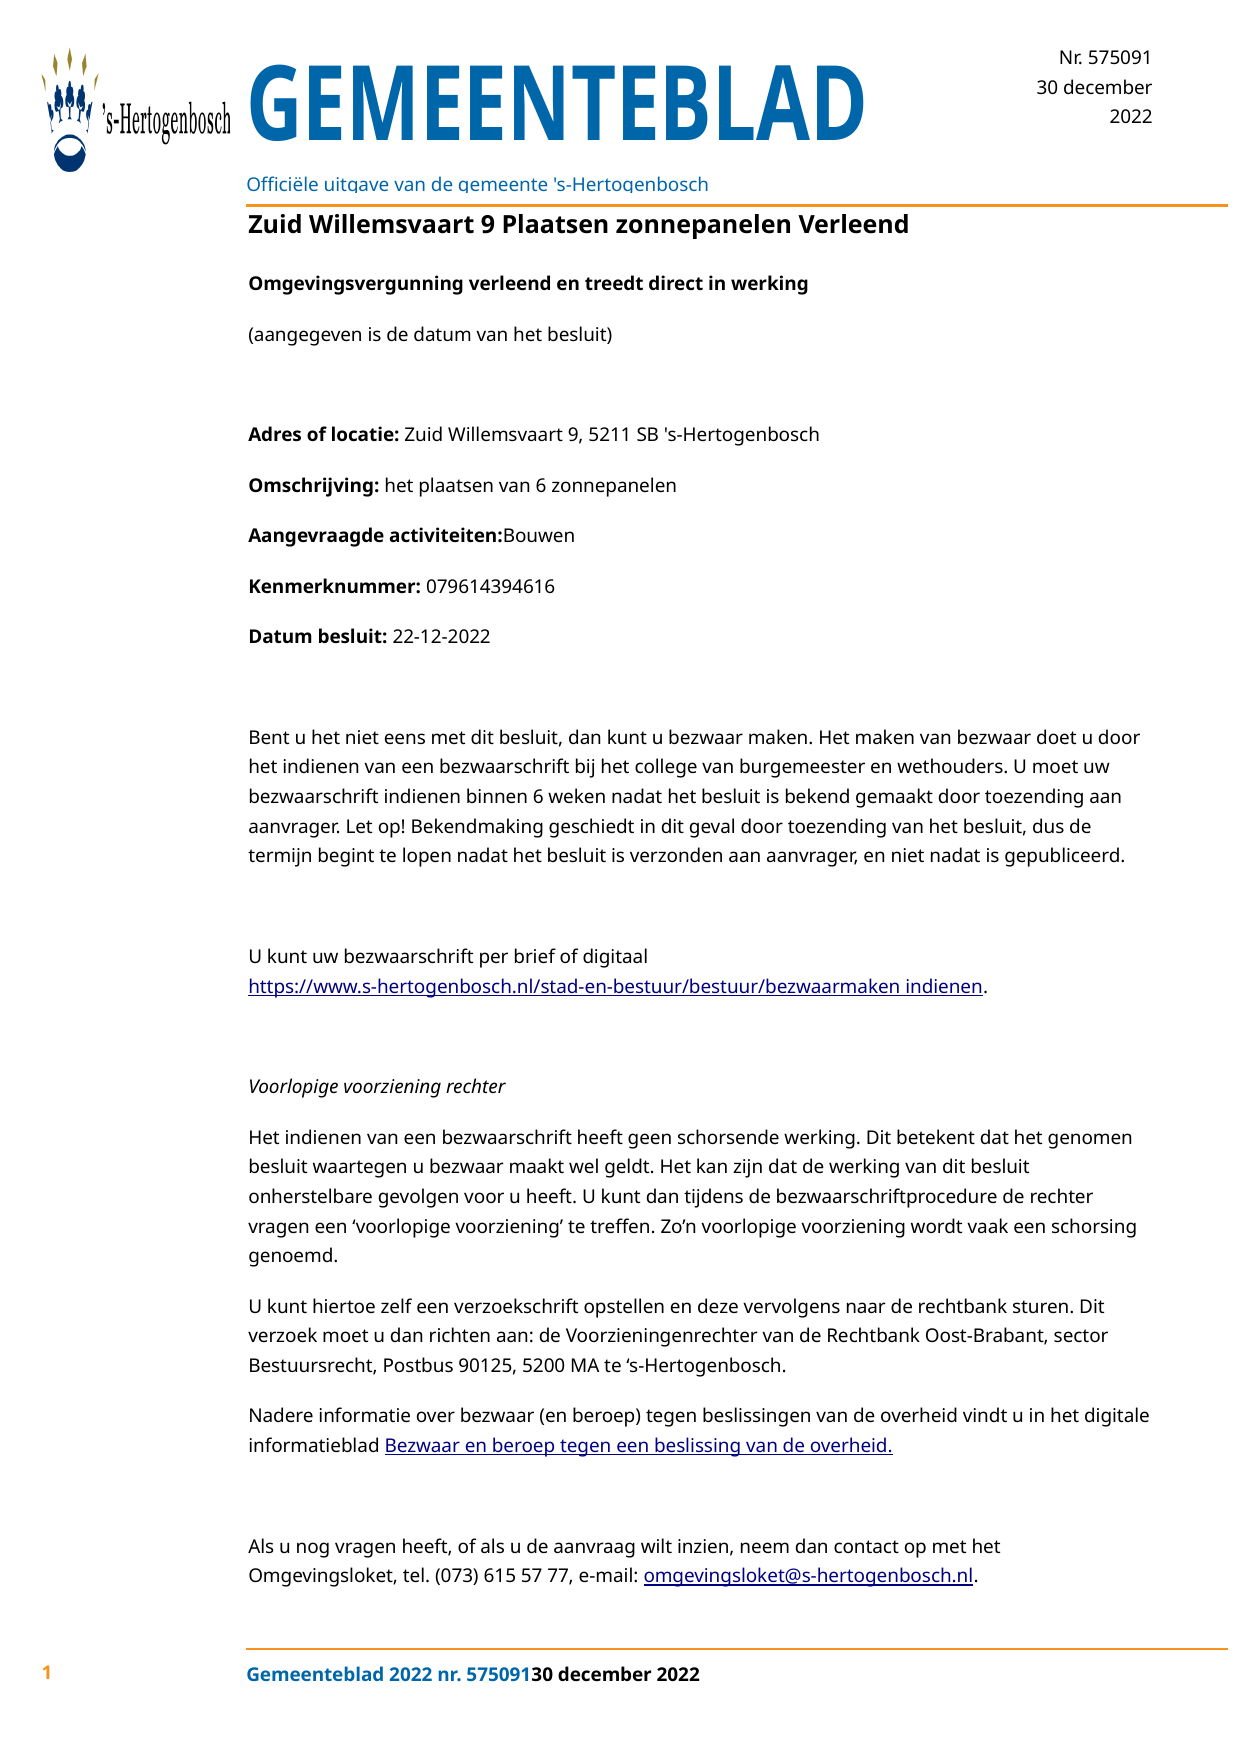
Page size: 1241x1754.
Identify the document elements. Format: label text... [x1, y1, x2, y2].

text (aangegeven is de datum van het besluit) [248, 321, 1152, 346]
text Omgevingsvergunning verleend en treedt direct in werking [248, 270, 1152, 296]
text Datum besluit: 22-12-2022 [248, 623, 1152, 649]
picture [41, 47, 231, 172]
text Nadere informatie over bezwaar (en beroep) tegen beslissingen van de overheid vindt u in het digitale informatieblad Bezwaar en beroep tegen een beslissing van de overheid. [248, 1402, 1152, 1458]
text U kunt uw bezwaarschrift per brief of digitaal https://www.s-hertogenbosch.nl/stad-en-bestuur/bestuur/bezwaarmaken indienen. [248, 943, 1152, 998]
text Als u nog vragen heeft, of als u de aanvraag wilt inzien, neem dan contact op met het Omgevingsloket, tel. (073) 615 57 77, e-mail: omgevingsloket@s-hertogenbosch.nl. [248, 1533, 1152, 1588]
text Adres of locatie: Zuid Willemsvaart 9, 5211 SB 's-Hertogenbosch [248, 422, 1152, 447]
text Zuid Willemsvaart 9 Plaatsen zonnepanelen Verleend [248, 207, 1152, 241]
text Omschrijving: het plaatsen van 6 zonnepanelen [248, 472, 1152, 498]
text Bent u het niet eens met dit besluit, dan kunt u bezwaar maken. Het maken van bezwaar doet u door het indienen van een bezwaarschrift bij het college van burgemeester en wethouders. U moet uw bezwaarschrift indienen binnen 6 weken nadat het besluit is bekend gemaakt door toezending aan aanvrager. Let op! Bekendmaking geschiedt in dit geval door toezending van het besluit, dus de termijn begint te lopen nadat het besluit is verzonden aan aanvrager, en niet nadat is gepubliceerd. [248, 724, 1152, 868]
text Het indienen van een bezwaarschrift heeft geen schorsende werking. Dit betekent dat het genomen besluit waartegen u bezwaar maakt wel geldt. Het kan zijn dat de werking van dit besluit onherstelbare gevolgen voor u heeft. U kunt dan tijdens de bezwaarschriftprocedure de rechter vragen een ‘voorlopige voorziening’ te treffen. Zo’n voorlopige voorziening wordt vaak een schorsing genoemd. [248, 1124, 1152, 1268]
text Voorlopige voorziening rechter [248, 1074, 1152, 1099]
text Aangevraagde activiteiten:Bouwen [248, 522, 1152, 548]
text U kunt hiertoe zelf een verzoekschrift opstellen en deze vervolgens naar de rechtbank sturen. Dit verzoek moet u dan richten aan: de Voorzieningenrechter van de Rechtbank Oost-Brabant, sector Bestuursrecht, Postbus 90125, 5200 MA te ‘s-Hertogenbosch. [248, 1293, 1152, 1378]
text Kenmerknummer: 079614394616 [248, 573, 1152, 598]
